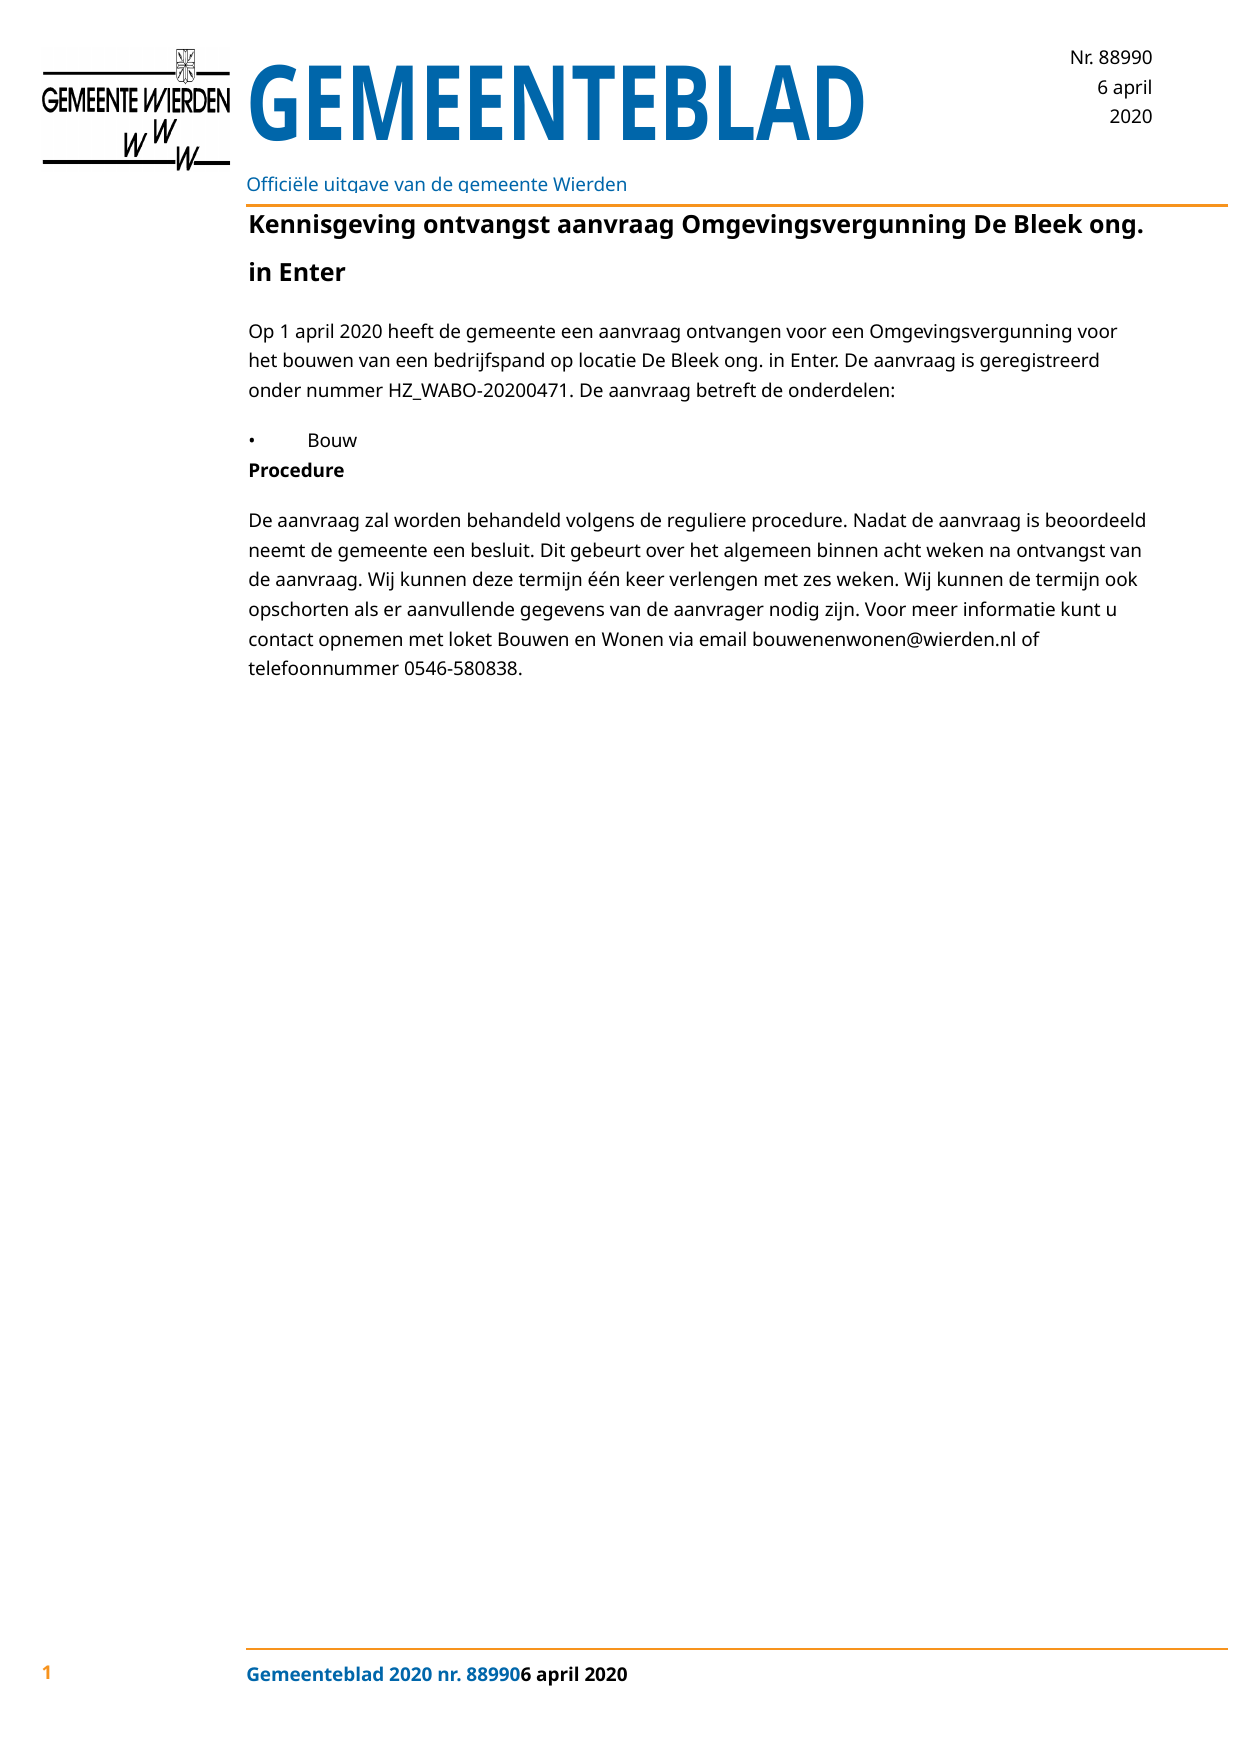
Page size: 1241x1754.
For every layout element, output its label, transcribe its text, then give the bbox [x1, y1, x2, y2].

text Procedure [248, 457, 1152, 483]
text Kennisgeving ontvangst aanvraag Omgevingsvergunning De Bleek ong. in Enter [248, 207, 1152, 288]
text De aanvraag zal worden behandeld volgens de reguliere procedure. Nadat de aanvraag is beoordeeld neemt de gemeente een besluit. Dit gebeurt over het algemeen binnen acht weken na ontvangst van de aanvraag. Wij kunnen deze termijn één keer verlengen met zes weken. Wij kunnen de termijn ook opschorten als er aanvullende gegevens van de aanvrager nodig zijn. Voor meer informatie kunt u contact opnemen met loket Bouwen en Wonen via email bouwenenwonen@wierden.nl of telefoonnummer 0546-580838. [248, 507, 1152, 681]
list Bouw [248, 427, 1152, 453]
text Op 1 april 2020 heeft de gemeente een aanvraag ontvangen voor een Omgevingsvergunning voor het bouwen van een bedrijfspand op locatie De Bleek ong. in Enter. De aanvraag is geregistreerd onder nummer HZ_WABO-20200471. De aanvraag betreft de onderdelen: [248, 318, 1152, 403]
picture [41, 47, 231, 172]
